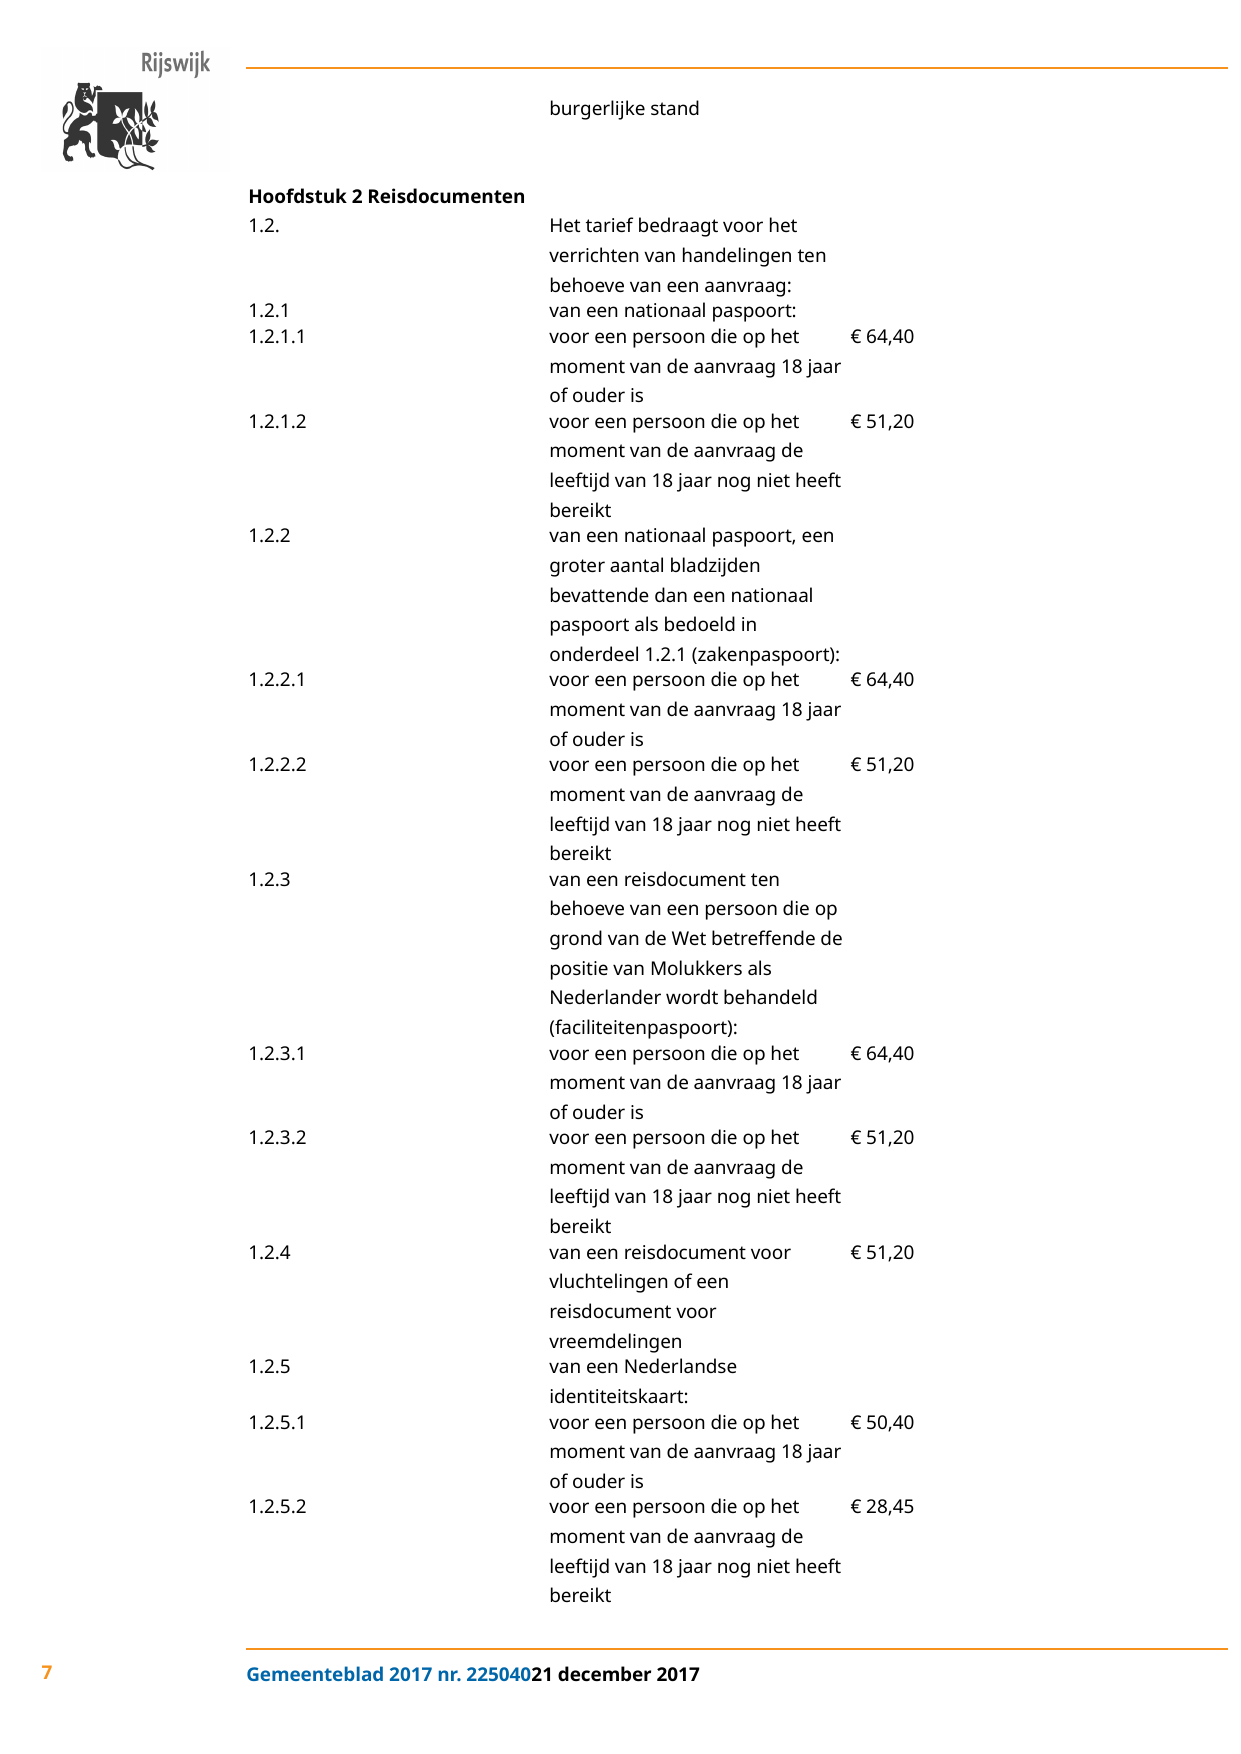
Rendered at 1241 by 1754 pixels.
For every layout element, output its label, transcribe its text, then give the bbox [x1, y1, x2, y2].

text Hoofdstuk 2 Reisdocumenten [248, 183, 1152, 209]
table_cell 1.2.5 [248, 1354, 549, 1409]
table_cell € 64,40 [850, 667, 1152, 752]
table_cell 1.2.2 [248, 523, 549, 667]
table_cell 1.2.5.2 [248, 1494, 549, 1608]
picture [41, 47, 231, 172]
table_cell € 50,40 [850, 1409, 1152, 1494]
table_cell voor een persoon die op het moment van de aanvraag de leeftijd van 18 jaar nog niet heeft bereikt [549, 408, 850, 523]
table_cell 1.2.3.2 [248, 1125, 549, 1239]
table_cell voor een persoon die op het moment van de aanvraag de leeftijd van 18 jaar nog niet heeft bereikt [549, 752, 850, 866]
table_cell € 51,20 [850, 752, 1152, 866]
table_cell [850, 523, 1152, 667]
table_cell 1.2.2.1 [248, 667, 549, 752]
table_cell van een Nederlandse identiteitskaart: [549, 1354, 850, 1409]
table_cell € 51,20 [850, 1125, 1152, 1239]
table_cell 1.2.2.2 [248, 752, 549, 866]
table_cell € 28,45 [850, 1494, 1152, 1608]
table_cell [850, 1354, 1152, 1409]
table_header 1.2. [248, 213, 549, 297]
table_header [850, 213, 1152, 297]
table_cell van een reisdocument ten behoeve van een persoon die op grond van de Wet betreffende de positie van Molukkers als Nederlander wordt behandeld (faciliteitenpaspoort): [549, 866, 850, 1040]
table_cell € 51,20 [850, 1239, 1152, 1353]
table_cell [248, 95, 549, 150]
table_cell 1.2.1 [248, 298, 549, 323]
table_cell [850, 866, 1152, 1040]
table_cell 1.2.3 [248, 866, 549, 1040]
table_cell van een reisdocument voor vluchtelingen of een reisdocument voor vreemdelingen [549, 1239, 850, 1353]
table_cell voor een persoon die op het moment van de aanvraag 18 jaar of ouder is [549, 1040, 850, 1124]
table_cell 1.2.5.1 [248, 1409, 549, 1494]
table_cell 1.2.1.2 [248, 408, 549, 523]
table_cell voor een persoon die op het moment van de aanvraag 18 jaar of ouder is [549, 323, 850, 408]
table_header Het tarief bedraagt voor het verrichten van handelingen ten behoeve van een aanvraag: [549, 213, 850, 297]
table_cell € 64,40 [850, 323, 1152, 408]
table_cell voor een persoon die op het moment van de aanvraag de leeftijd van 18 jaar nog niet heeft bereikt [549, 1494, 850, 1608]
table_cell voor een persoon die op het moment van de aanvraag 18 jaar of ouder is [549, 1409, 850, 1494]
table_cell 1.2.4 [248, 1239, 549, 1353]
table_cell € 51,20 [850, 408, 1152, 523]
table_cell [850, 298, 1152, 323]
table_cell van een nationaal paspoort, een groter aantal bladzijden bevattende dan een nationaal paspoort als bedoeld in onderdeel 1.2.1 (zakenpaspoort): [549, 523, 850, 667]
table_cell voor een persoon die op het moment van de aanvraag de leeftijd van 18 jaar nog niet heeft bereikt [549, 1125, 850, 1239]
table_cell € 64,40 [850, 1040, 1152, 1124]
table_cell 1.2.1.1 [248, 323, 549, 408]
table_cell burgerlijke stand [549, 95, 850, 150]
table_cell 1.2.3.1 [248, 1040, 549, 1124]
table_cell van een nationaal paspoort: [549, 298, 850, 323]
table_cell voor een persoon die op het moment van de aanvraag 18 jaar of ouder is [549, 667, 850, 752]
table_cell [850, 95, 1152, 150]
